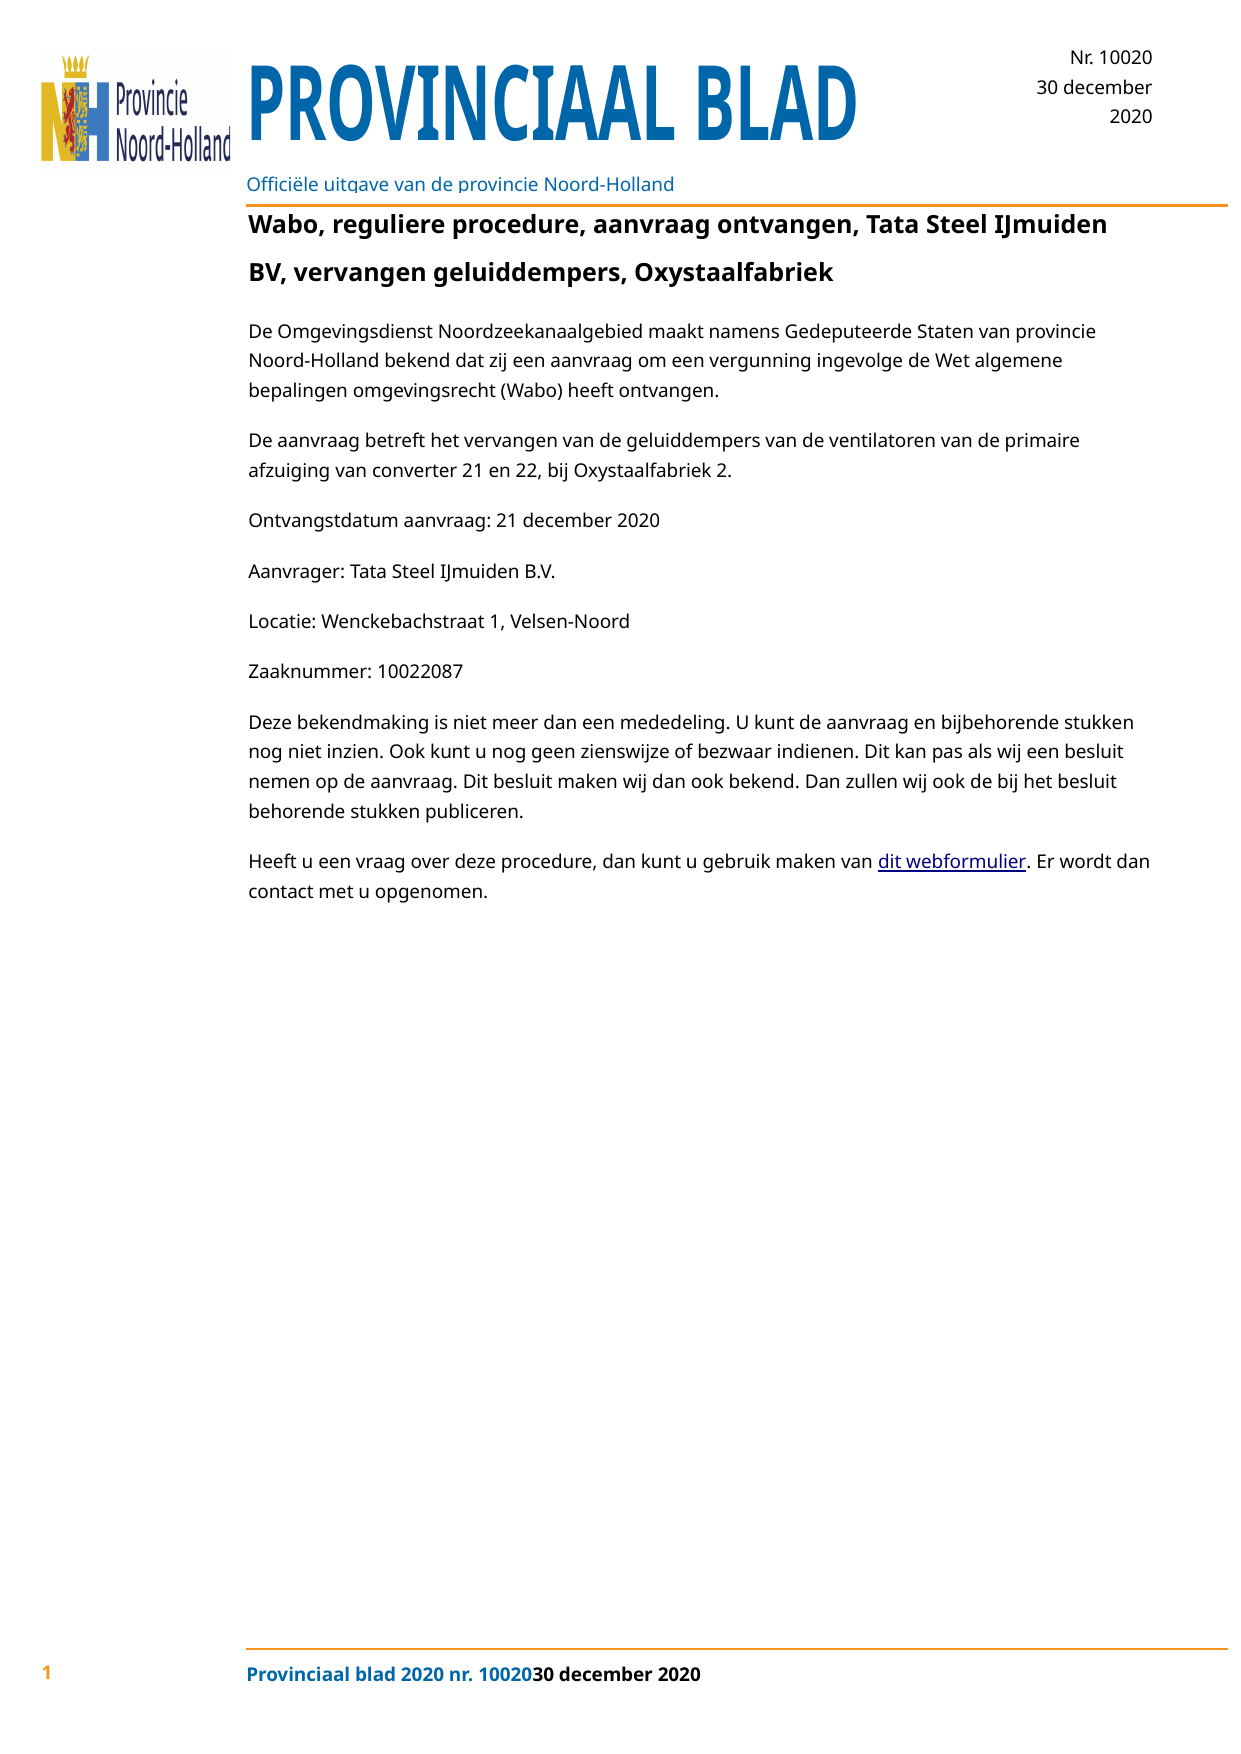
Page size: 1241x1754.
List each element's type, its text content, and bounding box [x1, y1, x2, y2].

text Deze bekendmaking is niet meer dan een mededeling. U kunt de aanvraag en bijbehorende stukken nog niet inzien. Ook kunt u nog geen zienswijze of bezwaar indienen. Dit kan pas als wij een besluit nemen op de aanvraag. Dit besluit maken wij dan ook bekend. Dan zullen wij ook de bij het besluit behorende stukken publiceren. [248, 709, 1152, 824]
text De Omgevingsdienst Noordzeekanaalgebied maakt namens Gedeputeerde Staten van provincie Noord-Holland bekend dat zij een aanvraag om een vergunning ingevolge de Wet algemene bepalingen omgevingsrecht (Wabo) heeft ontvangen. [248, 318, 1152, 403]
picture [41, 47, 231, 172]
text Zaaknummer: 10022087 [248, 659, 1152, 684]
text Wabo, reguliere procedure, aanvraag ontvangen, Tata Steel IJmuiden BV, vervangen geluiddempers, Oxystaalfabriek [248, 207, 1152, 288]
text Heeft u een vraag over deze procedure, dan kunt u gebruik maken van dit webformulier. Er wordt dan contact met u opgenomen. [248, 848, 1152, 904]
text De aanvraag betreft het vervangen van de geluiddempers van de ventilatoren van de primaire afzuiging van converter 21 en 22, bij Oxystaalfabriek 2. [248, 427, 1152, 483]
text Ontvangstdatum aanvraag: 21 december 2020 [248, 507, 1152, 533]
text Locatie: Wenckebachstraat 1, Velsen-Noord [248, 608, 1152, 634]
text Aanvrager: Tata Steel IJmuiden B.V. [248, 558, 1152, 584]
